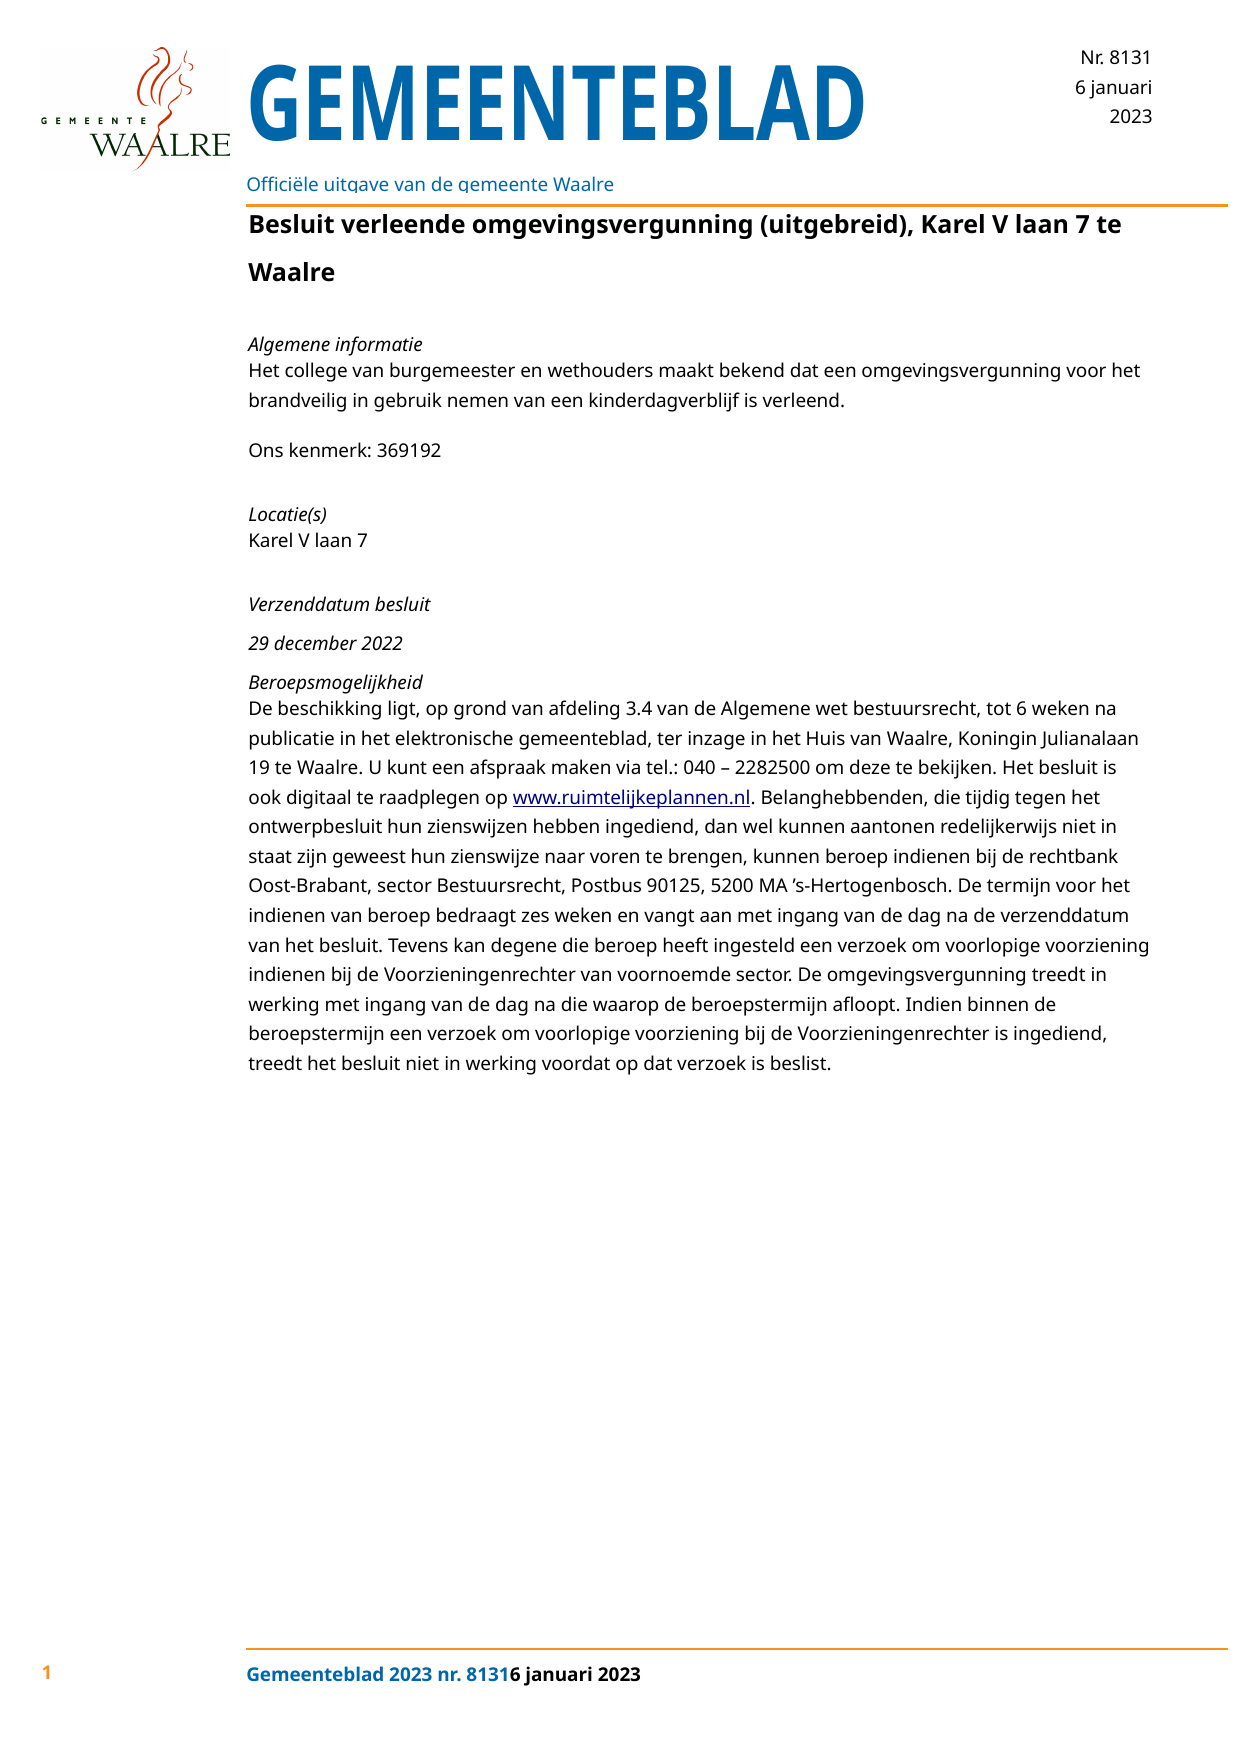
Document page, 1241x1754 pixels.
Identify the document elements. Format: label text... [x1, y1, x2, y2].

text Algemene informatie [248, 331, 1152, 357]
text Besluit verleende omgevingsvergunning (uitgebreid), Karel V laan 7 te Waalre [248, 207, 1152, 288]
text Beroepsmogelijkheid [248, 669, 1152, 695]
text Karel V laan 7 [248, 527, 1152, 553]
text Het college van burgemeester en wethouders maakt bekend dat een omgevingsvergunning voor het brandveilig in gebruik nemen van een kinderdagverblijf is verleend. [248, 357, 1152, 412]
picture [41, 47, 231, 172]
text De beschikking ligt, op grond van afdeling 3.4 van de Algemene wet bestuursrecht, tot 6 weken na publicatie in het elektronische gemeenteblad, ter inzage in het Huis van Waalre, Koningin Julianalaan 19 te Waalre. U kunt een afspraak maken via tel.: 040 – 2282500 om deze te bekijken. Het besluit is ook digitaal te raadplegen op www.ruimtelijkeplannen.nl. Belanghebbenden, die tijdig tegen het ontwerpbesluit hun zienswijzen hebben ingediend, dan wel kunnen aantonen redelijkerwijs niet in staat zijn geweest hun zienswijze naar voren te brengen, kunnen beroep indienen bij de rechtbank Oost-Brabant, sector Bestuursrecht, Postbus 90125, 5200 MA ’s-Hertogenbosch. De termijn voor het indienen van beroep bedraagt zes weken en vangt aan met ingang van de dag na de verzenddatum van het besluit. Tevens kan degene die beroep heeft ingesteld een verzoek om voorlopige voorziening indienen bij de Voorzieningenrechter van voornoemde sector. De omgevingsvergunning treedt in werking met ingang van de dag na die waarop de beroepstermijn afloopt. Indien binnen de beroepstermijn een verzoek om voorlopige voorziening bij de Voorzieningenrechter is ingediend, treedt het besluit niet in werking voordat op dat verzoek is beslist. [248, 695, 1152, 1076]
text Ons kenmerk: 369192 [248, 437, 1152, 463]
text 29 december 2022 [248, 630, 1152, 656]
text Locatie(s) [248, 501, 1152, 527]
text Verzenddatum besluit [248, 591, 1152, 617]
